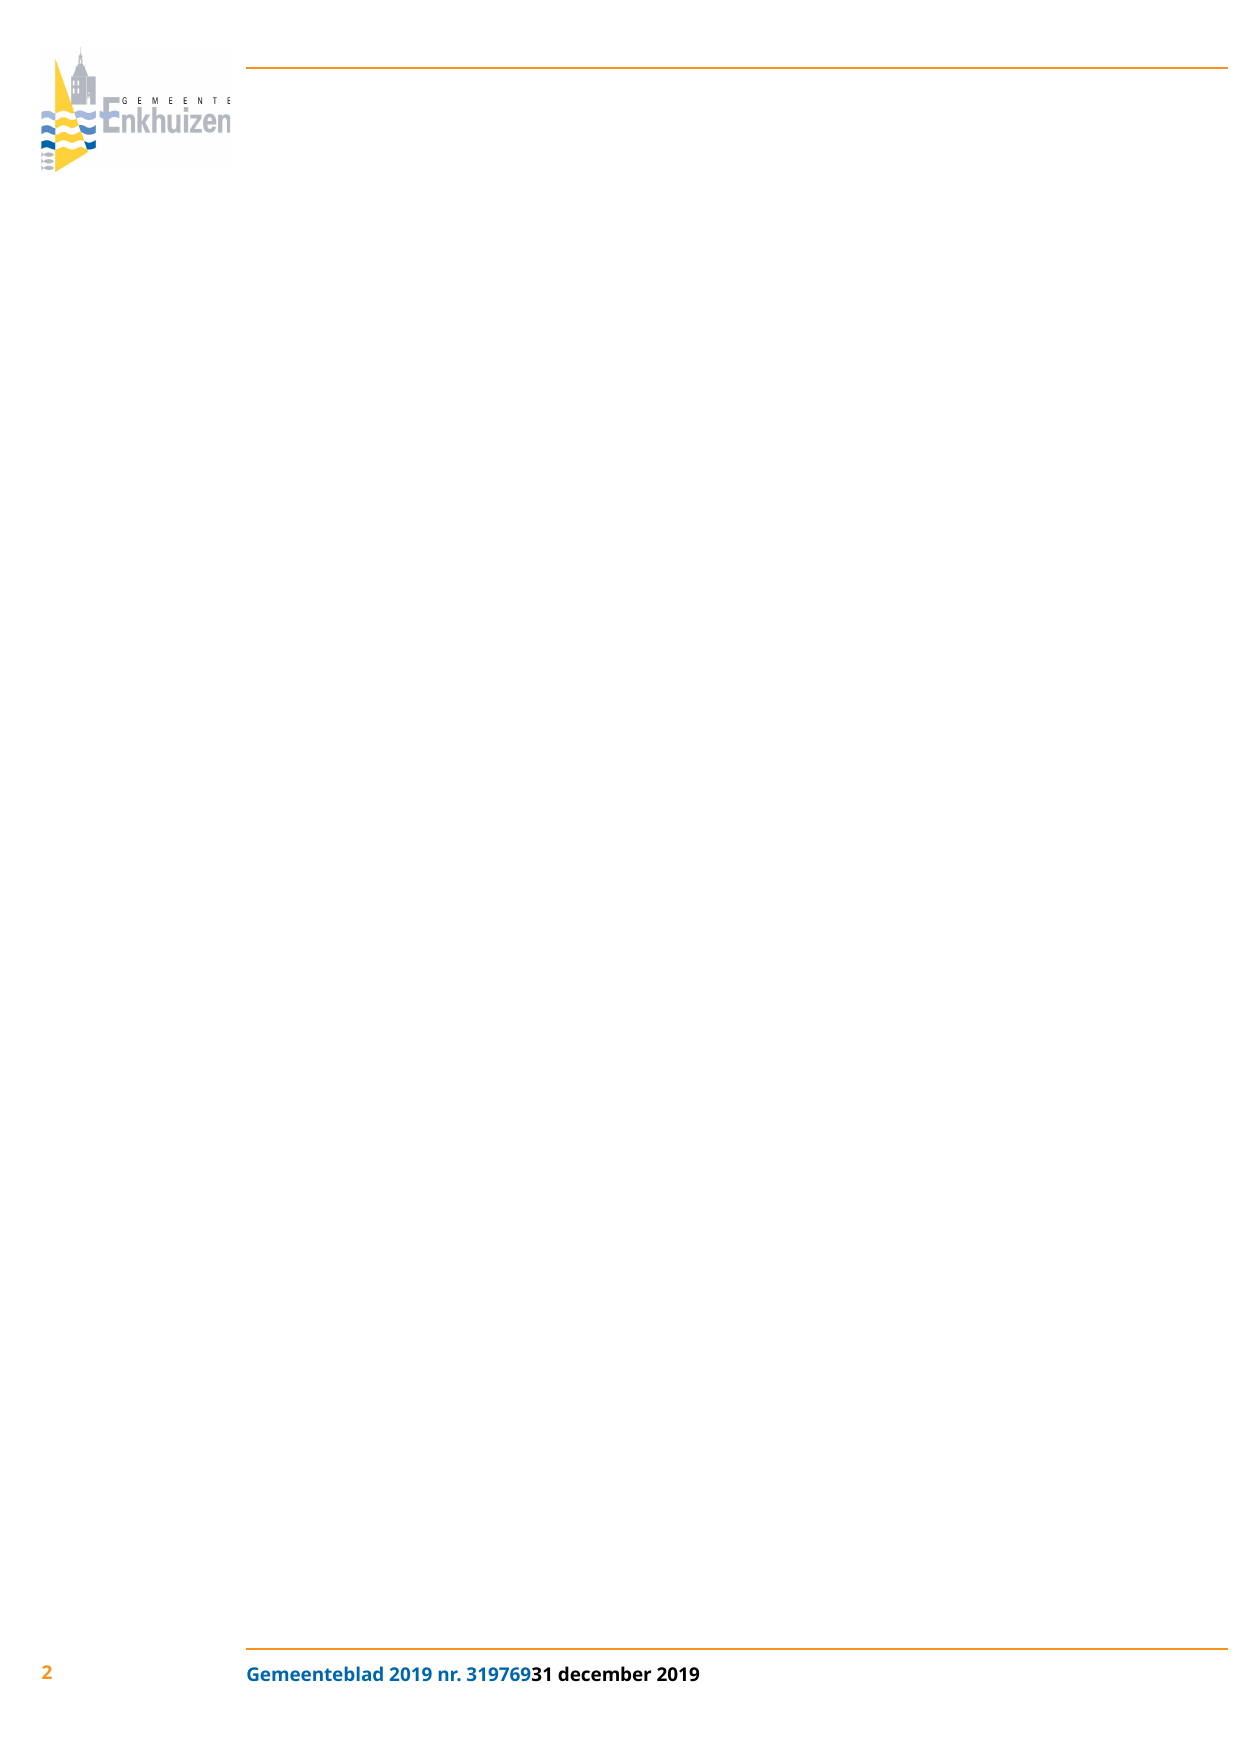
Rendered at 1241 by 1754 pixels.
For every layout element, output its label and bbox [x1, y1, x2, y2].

picture [41, 47, 231, 172]
